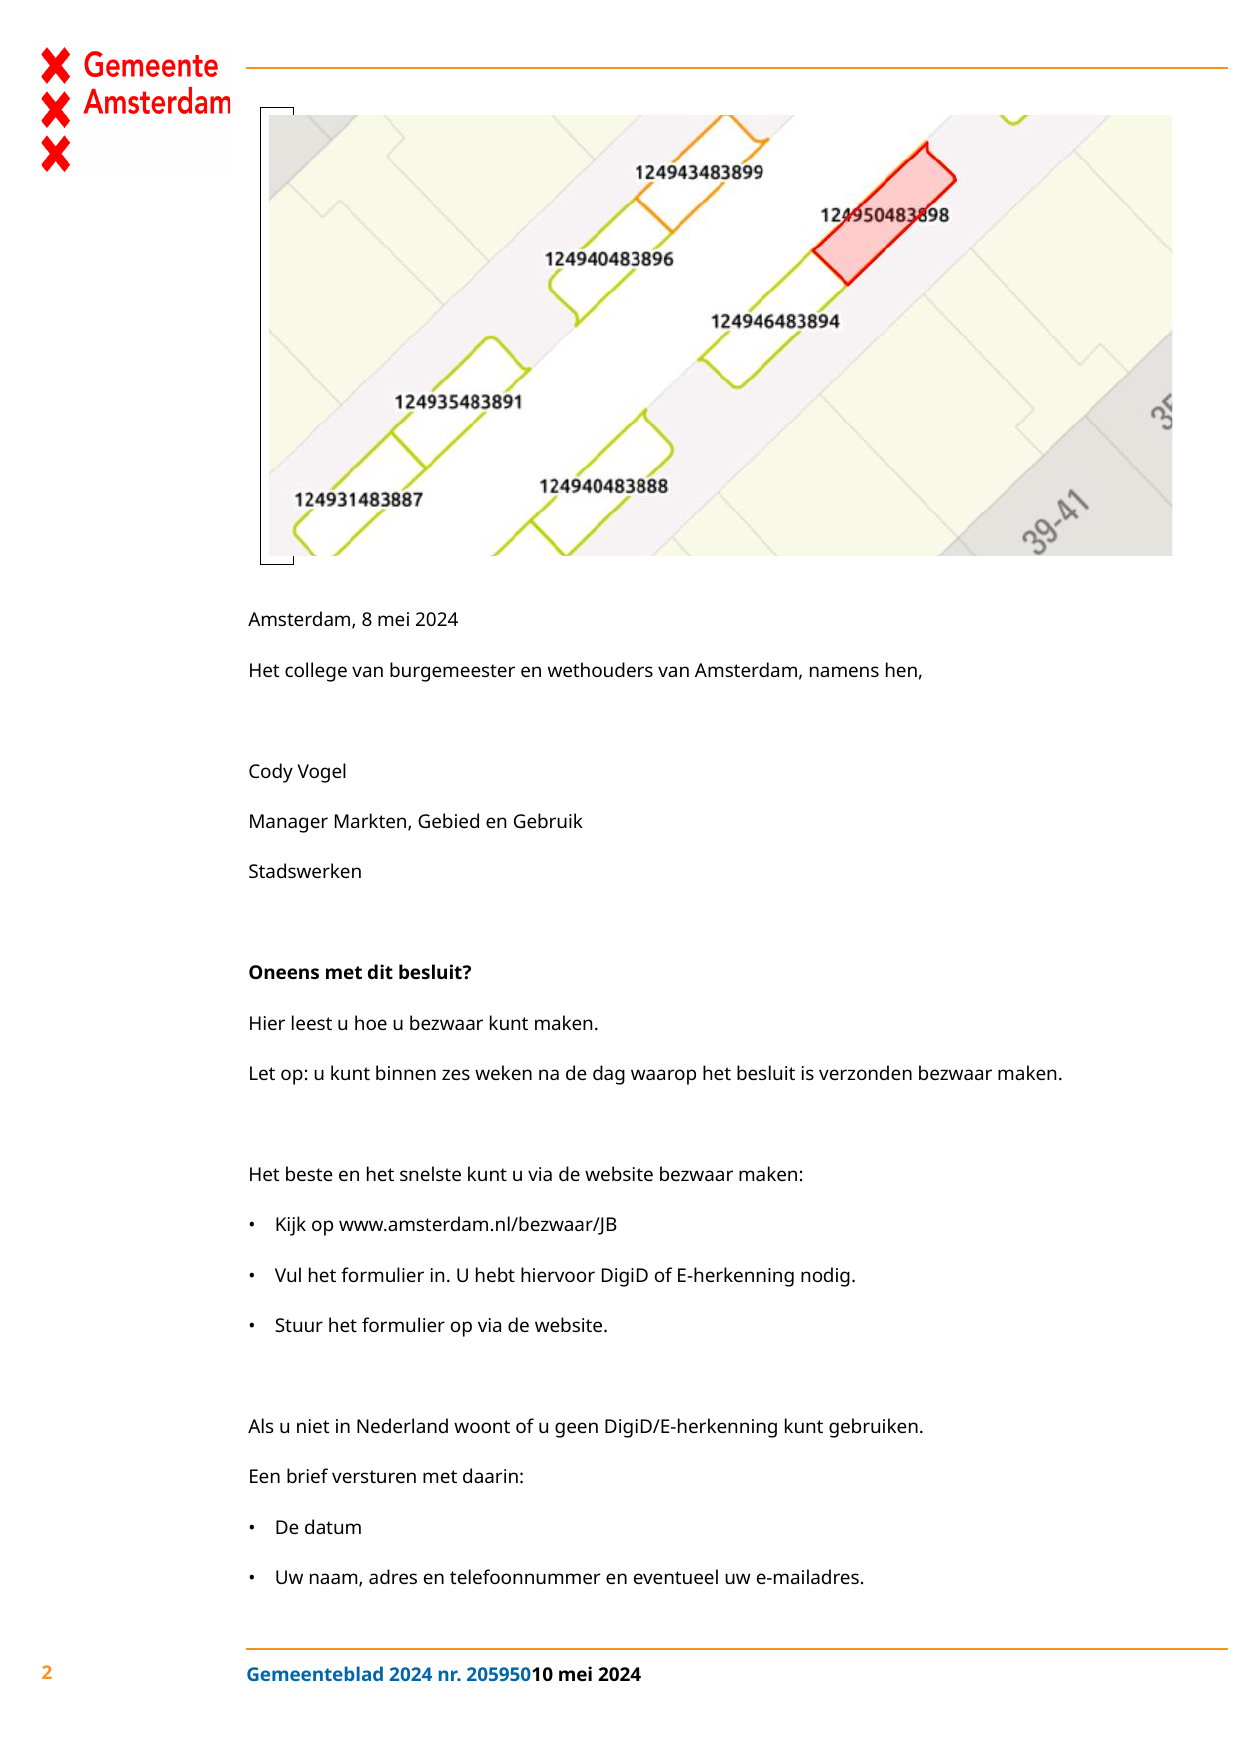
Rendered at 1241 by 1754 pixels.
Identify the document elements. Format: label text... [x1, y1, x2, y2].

text • De datum [248, 1514, 1152, 1540]
text Stadswerken [248, 859, 1152, 884]
text Een brief versturen met daarin: [248, 1464, 1152, 1489]
text Als u niet in Nederland woont of u geen DigiD/E-herkenning kunt gebruiken. [248, 1413, 1152, 1439]
text • Stuur het formulier op via de website. [248, 1312, 1152, 1338]
text Hier leest u hoe u bezwaar kunt maken. [248, 1010, 1152, 1036]
text Amsterdam, 8 mei 2024 [248, 607, 1152, 632]
text Manager Markten, Gebied en Gebruik [248, 808, 1152, 834]
text • Kijk op www.amsterdam.nl/bezwaar/JB [248, 1212, 1152, 1237]
text • Uw naam, adres en telefoonnummer en eventueel uw e-mailadres. [248, 1564, 1152, 1590]
text Het college van burgemeester en wethouders van Amsterdam, namens hen, [248, 657, 1152, 683]
text • Vul het formulier in. U hebt hiervoor DigiD of E-herkenning nodig. [248, 1262, 1152, 1288]
picture [41, 47, 231, 172]
picture [268, 115, 1173, 556]
text Het beste en het snelste kunt u via de website bezwaar maken: [248, 1161, 1152, 1187]
text Cody Vogel [248, 758, 1152, 783]
text Oneens met dit besluit? [248, 959, 1152, 985]
text Let op: u kunt binnen zes weken na de dag waarop het besluit is verzonden bezwaar maken. [248, 1060, 1152, 1086]
